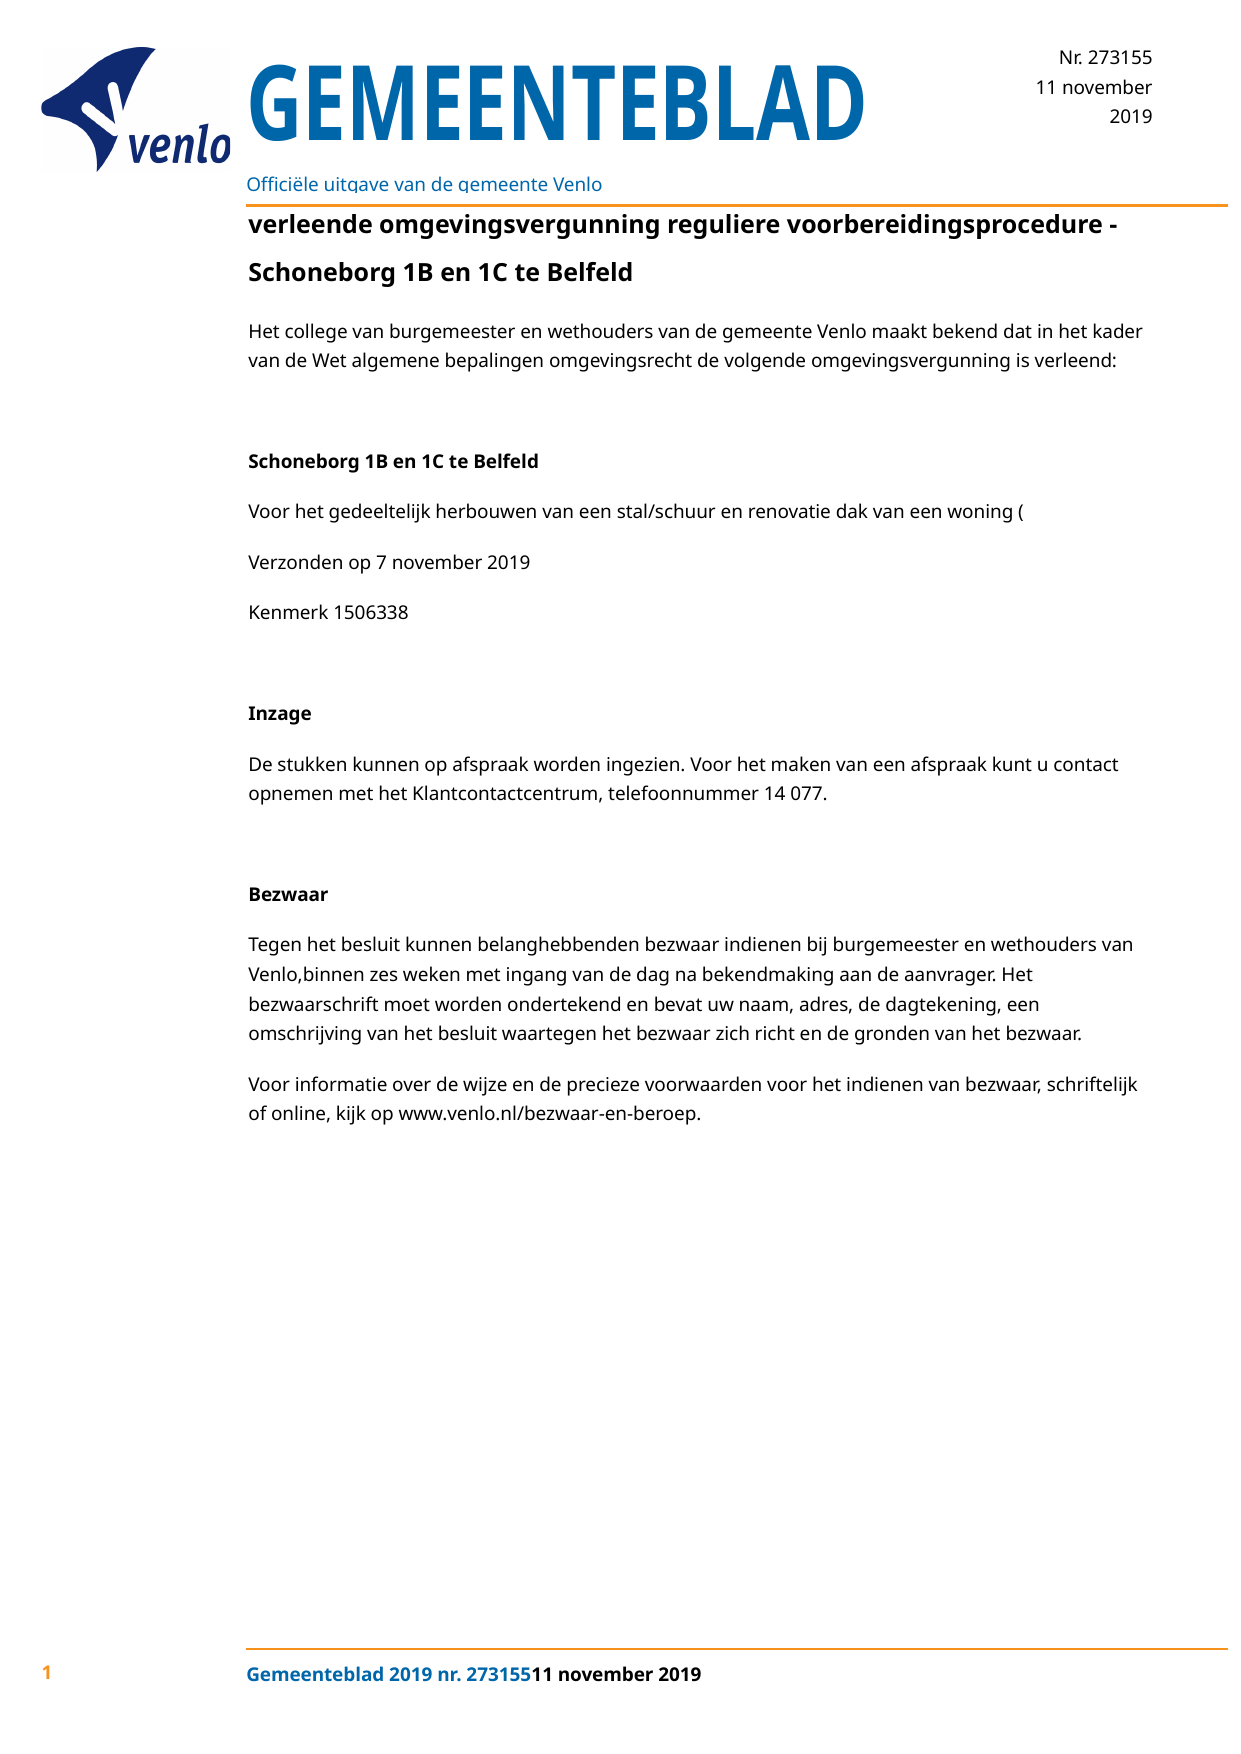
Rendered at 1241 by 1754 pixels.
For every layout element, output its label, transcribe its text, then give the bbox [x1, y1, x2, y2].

text Voor het gedeeltelijk herbouwen van een stal/schuur en renovatie dak van een woning ( [248, 499, 1152, 524]
picture [41, 47, 231, 172]
text Kenmerk 1506338 [248, 599, 1152, 625]
text Schoneborg 1B en 1C te Belfeld [248, 448, 1152, 474]
text Tegen het besluit kunnen belanghebbenden bezwaar indienen bij burgemeester en wethouders van Venlo,binnen zes weken met ingang van de dag na bekendmaking aan de aanvrager. Het bezwaarschrift moet worden ondertekend en bevat uw naam, adres, de dagtekening, een omschrijving van het besluit waartegen het bezwaar zich richt en de gronden van het bezwaar. [248, 932, 1152, 1046]
text Verzonden op 7 november 2019 [248, 549, 1152, 575]
text Voor informatie over de wijze en de precieze voorwaarden voor het indienen van bezwaar, schriftelijk of online, kijk op www.venlo.nl/bezwaar-en-beroep. [248, 1071, 1152, 1126]
text Het college van burgemeester en wethouders van de gemeente Venlo maakt bekend dat in het kader van de Wet algemene bepalingen omgevingsrecht de volgende omgevingsvergunning is verleend: [248, 318, 1152, 373]
text De stukken kunnen op afspraak worden ingezien. Voor het maken van een afspraak kunt u contact opnemen met het Klantcontactcentrum, telefoonnummer 14 077. [248, 751, 1152, 806]
text verleende omgevingsvergunning reguliere voorbereidingsprocedure - Schoneborg 1B en 1C te Belfeld [248, 207, 1152, 288]
text Bezwaar [248, 881, 1152, 907]
text Inzage [248, 700, 1152, 726]
